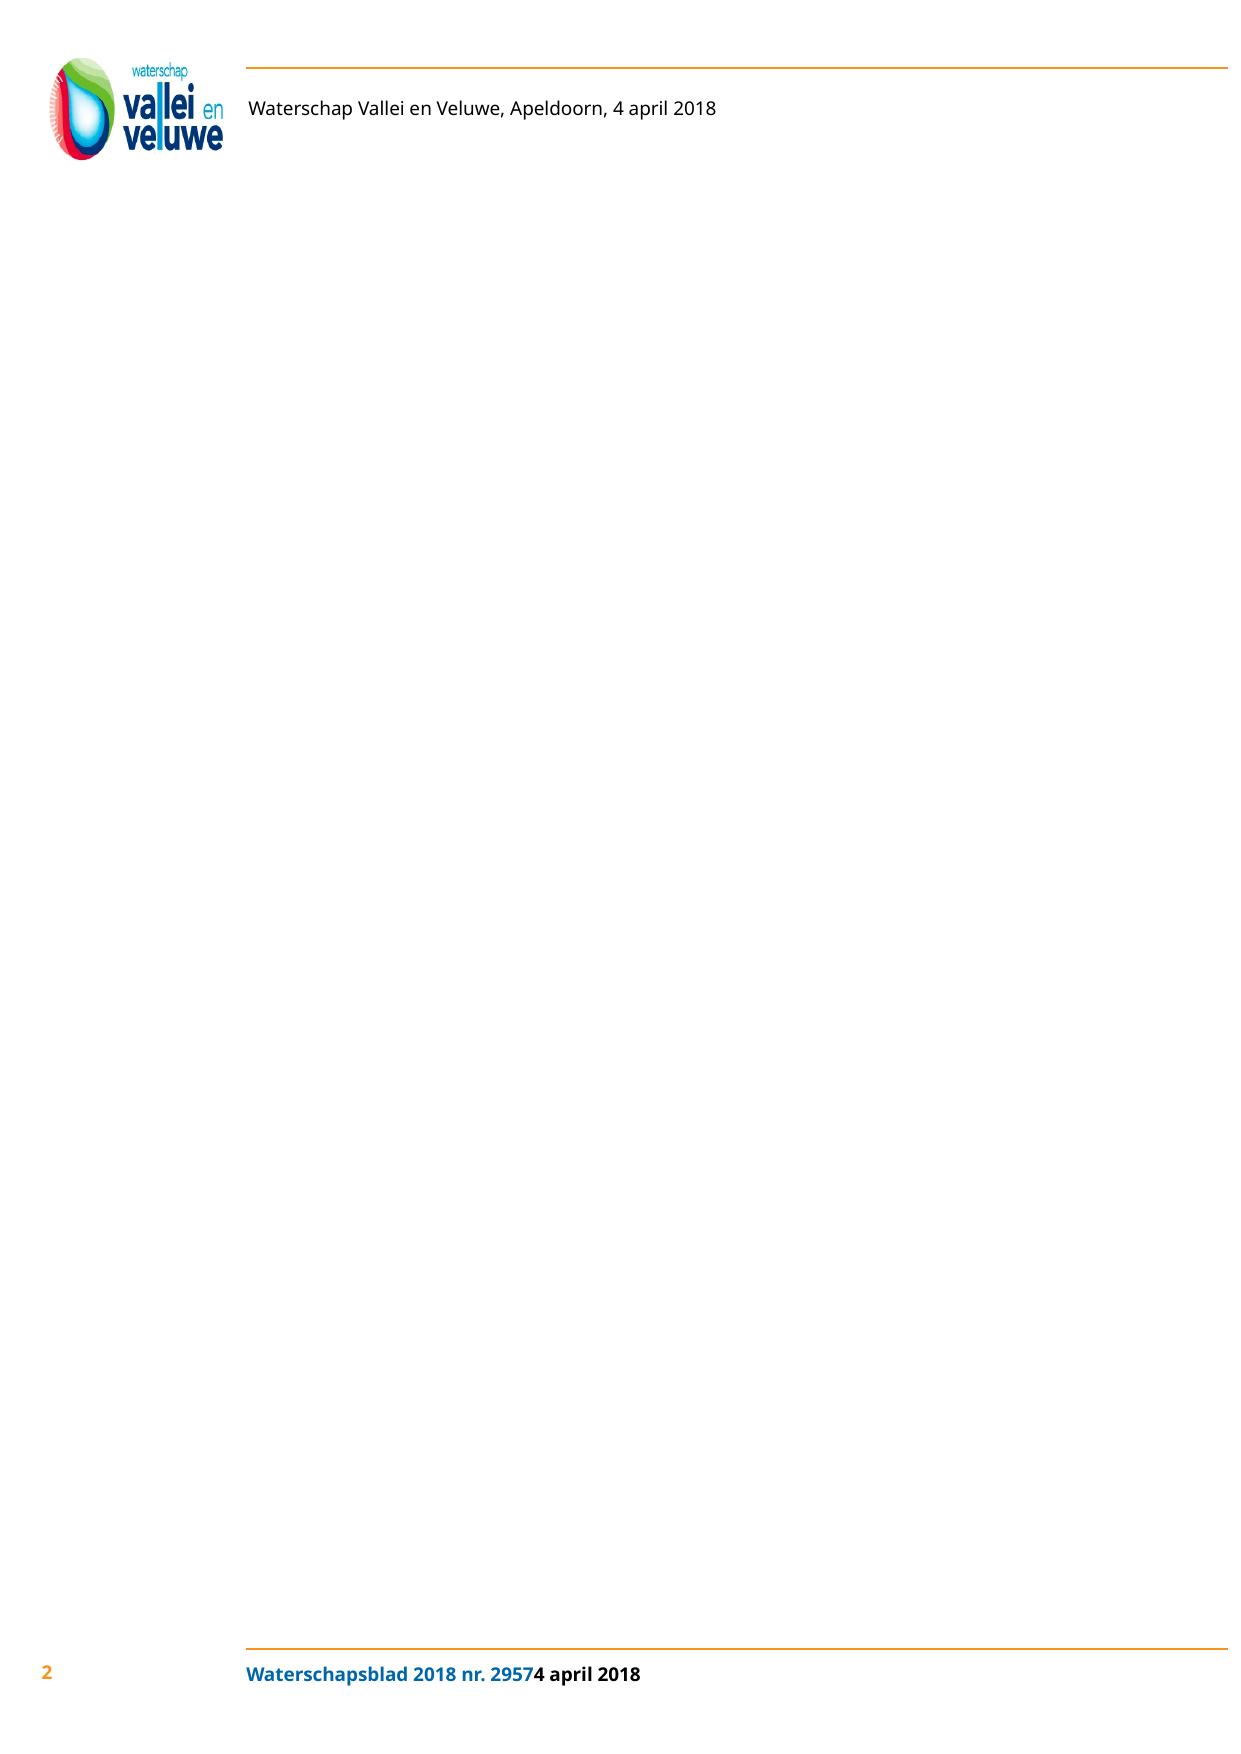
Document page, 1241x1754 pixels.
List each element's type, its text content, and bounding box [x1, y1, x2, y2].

text Waterschap Vallei en Veluwe, Apeldoorn, 4 april 2018 [248, 95, 1152, 121]
picture [41, 47, 231, 172]
